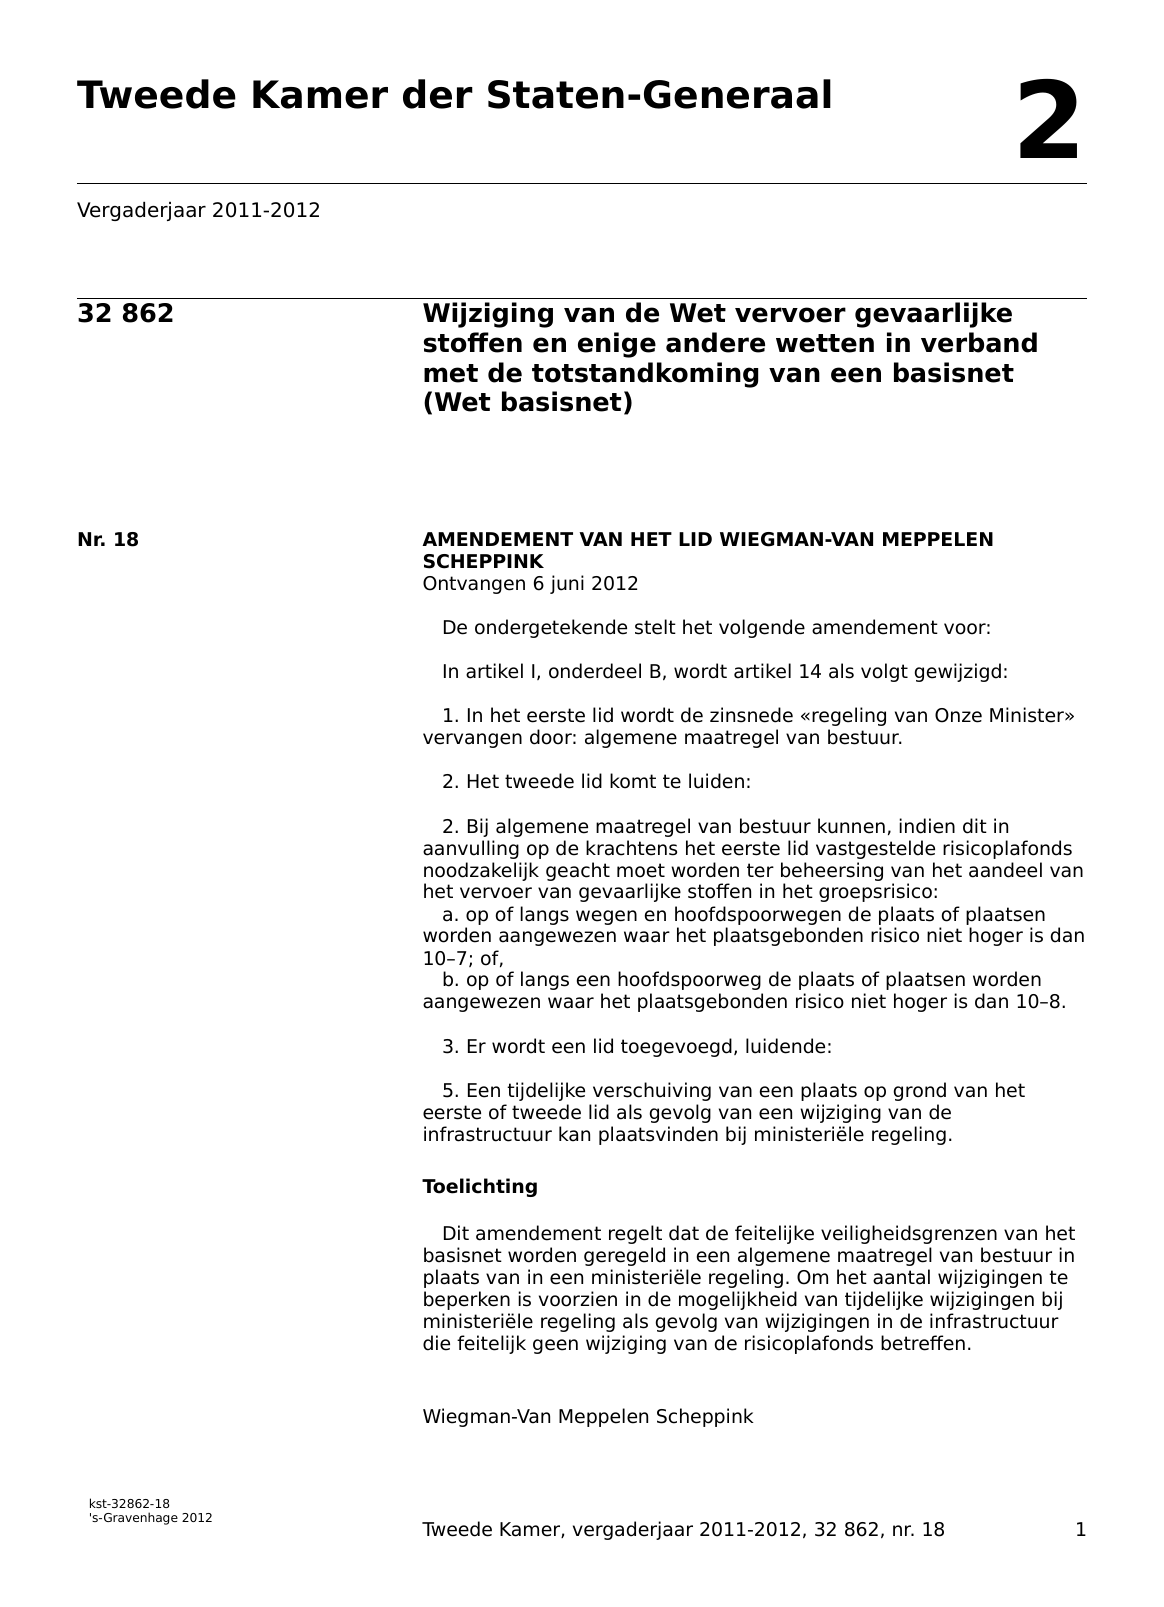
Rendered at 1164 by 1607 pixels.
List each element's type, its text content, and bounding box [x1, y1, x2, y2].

table_cell Vergaderjaar 2011-2012 [77, 184, 1087, 298]
text 5. Een tijdelijke verschuiving van een plaats op grond van het eerste of tweede lid als gevolg van een wijziging van de infrastructuur kan plaatsvinden bij ministeriële regeling. [422, 1080, 1087, 1146]
text 2. Het tweede lid komt te luiden: [422, 771, 1087, 793]
text Wiegman-Van Meppelen Scheppink [422, 1384, 1087, 1428]
text Ontvangen 6 juni 2012 [422, 573, 1087, 595]
text De ondergetekende stelt het volgende amendement voor: [422, 617, 1087, 639]
table_header 2 [886, 59, 1087, 183]
text 's-Gravenhage 2012 [88, 1511, 323, 1525]
text 2. Bij algemene maatregel van bestuur kunnen, indien dit in aanvulling op de krachtens het eerste lid vastgestelde risicoplafonds noodzakelijk geacht moet worden ter beheersing van het aandeel van het vervoer van gevaarlijke stoffen in het groepsrisico: [422, 816, 1087, 903]
subtitle 32 862 Wijziging van de Wet vervoer gevaarlijke stoffen en enige andere wetten in verband met de totstandkoming van een basisnet (Wet basisnet) [77, 299, 1087, 418]
text 3. Er wordt een lid toegevoegd, luidende: [422, 1036, 1087, 1057]
text a. op of langs wegen en hoofdspoorwegen de plaats of plaatsen worden aangewezen waar het plaatsgebonden risico niet hoger is dan 10–7; of, [422, 903, 1087, 969]
text In artikel I, onderdeel B, wordt artikel 14 als volgt gewijzigd: [422, 661, 1087, 683]
text kst-32862-18 [88, 1497, 323, 1511]
subtitle Nr. 18 AMENDEMENT VAN HET LID WIEGMAN-VAN MEPPELEN SCHEPPINK [77, 529, 1087, 573]
text Dit amendement regelt dat de feitelijke veiligheidsgrenzen van het basisnet worden geregeld in een algemene maatregel van bestuur in plaats van in een ministeriële regeling. Om het aantal wijzigingen te beperken is voorzien in de mogelijkheid van tijdelijke wijzigingen bij ministeriële regeling als gevolg van wijzigingen in de infrastructuur die feitelijk geen wijziging van de risicoplafonds betreffen. [422, 1223, 1087, 1354]
text b. op of langs een hoofdspoorweg de plaats of plaatsen worden aangewezen waar het plaatsgebonden risico niet hoger is dan 10–8. [422, 969, 1087, 1013]
text 1. In het eerste lid wordt de zinsnede «regeling van Onze Minister» vervangen door: algemene maatregel van bestuur. [422, 705, 1087, 749]
subtitle Toelichting [422, 1176, 1087, 1198]
table_header Tweede Kamer der Staten-Generaal [77, 59, 886, 183]
